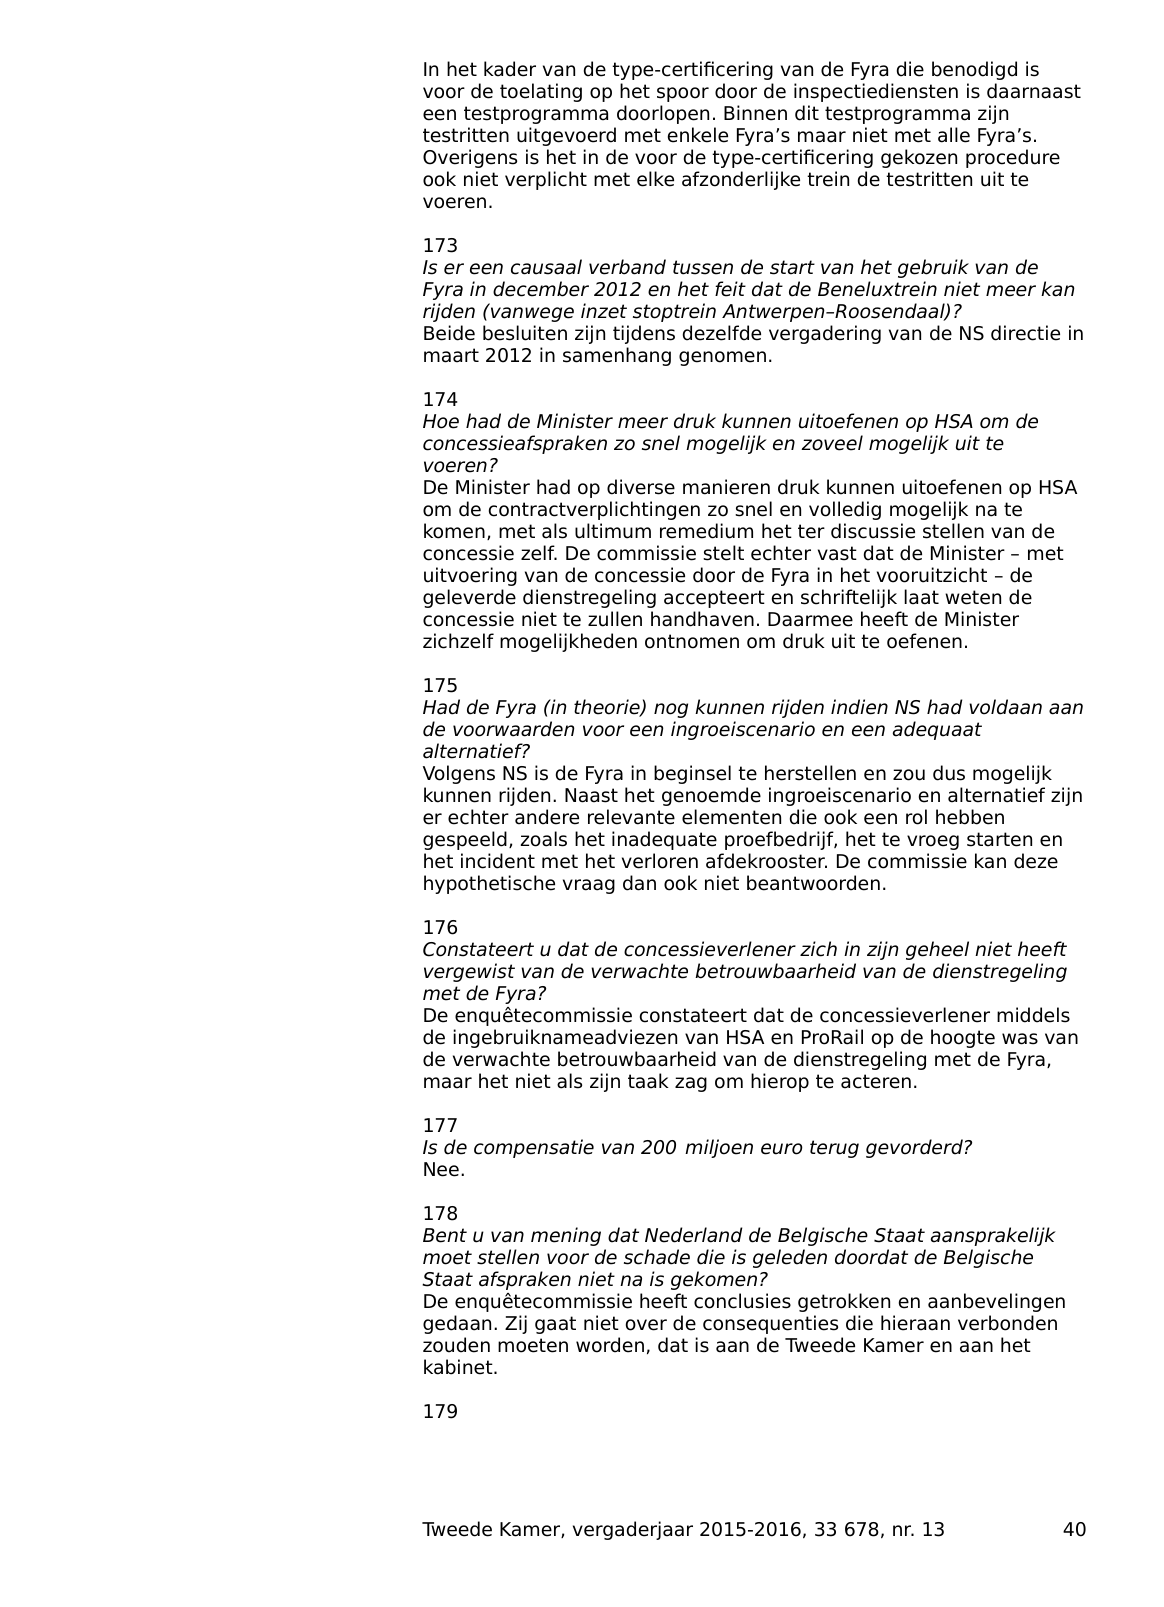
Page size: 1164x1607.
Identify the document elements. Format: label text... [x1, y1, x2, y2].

text 175 [422, 675, 1087, 697]
text Is er een causaal verband tussen de start van het gebruik van de Fyra in december 2012 en het feit dat de Beneluxtrein niet meer kan rijden (vanwege inzet stoptrein Antwerpen–Roosendaal)? [422, 257, 1087, 323]
text De Minister had op diverse manieren druk kunnen uitoefenen op HSA om de contractverplichtingen zo snel en volledig mogelijk na te komen, met als ultimum remedium het ter discussie stellen van de concessie zelf. De commissie stelt echter vast dat de Minister – met uitvoering van de concessie door de Fyra in het vooruitzicht – de geleverde dienstregeling accepteert en schriftelijk laat weten de concessie niet te zullen handhaven. Daarmee heeft de Minister zichzelf mogelijkheden ontnomen om druk uit te oefenen. [422, 477, 1087, 653]
text 173 [422, 235, 1087, 257]
text Is de compensatie van 200 miljoen euro terug gevorderd? [422, 1137, 1087, 1159]
text In het kader van de type-certificering van de Fyra die benodigd is voor de toelating op het spoor door de inspectiediensten is daarnaast een testprogramma doorlopen. Binnen dit testprogramma zijn testritten uitgevoerd met enkele Fyra’s maar niet met alle Fyra’s. Overigens is het in de voor de type-certificering gekozen procedure ook niet verplicht met elke afzonderlijke trein de testritten uit te voeren. [422, 59, 1087, 213]
text Had de Fyra (in theorie) nog kunnen rijden indien NS had voldaan aan de voorwaarden voor een ingroeiscenario en een adequaat alternatief? [422, 697, 1087, 763]
text 178 [422, 1203, 1087, 1225]
text Volgens NS is de Fyra in beginsel te herstellen en zou dus mogelijk kunnen rijden. Naast het genoemde ingroeiscenario en alternatief zijn er echter andere relevante elementen die ook een rol hebben gespeeld, zoals het inadequate proefbedrijf, het te vroeg starten en het incident met het verloren afdekrooster. De commissie kan deze hypothetische vraag dan ook niet beantwoorden. [422, 763, 1087, 895]
text De enquêtecommissie heeft conclusies getrokken en aanbevelingen gedaan. Zij gaat niet over de consequenties die hieraan verbonden zouden moeten worden, dat is aan de Tweede Kamer en aan het kabinet. [422, 1291, 1087, 1379]
text 176 [422, 917, 1087, 939]
text De enquêtecommissie constateert dat de concessieverlener middels de ingebruiknameadviezen van HSA en ProRail op de hoogte was van de verwachte betrouwbaarheid van de dienstregeling met de Fyra, maar het niet als zijn taak zag om hierop te acteren. [422, 1005, 1087, 1093]
text 179 [422, 1401, 1087, 1423]
text Bent u van mening dat Nederland de Belgische Staat aansprakelijk moet stellen voor de schade die is geleden doordat de Belgische Staat afspraken niet na is gekomen? [422, 1225, 1087, 1291]
text Beide besluiten zijn tijdens dezelfde vergadering van de NS directie in maart 2012 in samenhang genomen. [422, 323, 1087, 367]
text Constateert u dat de concessieverlener zich in zijn geheel niet heeft vergewist van de verwachte betrouwbaarheid van de dienstregeling met de Fyra? [422, 939, 1087, 1005]
text Nee. [422, 1159, 1087, 1181]
text 177 [422, 1115, 1087, 1137]
text Hoe had de Minister meer druk kunnen uitoefenen op HSA om de concessieafspraken zo snel mogelijk en zoveel mogelijk uit te voeren? [422, 411, 1087, 477]
text 174 [422, 389, 1087, 411]
